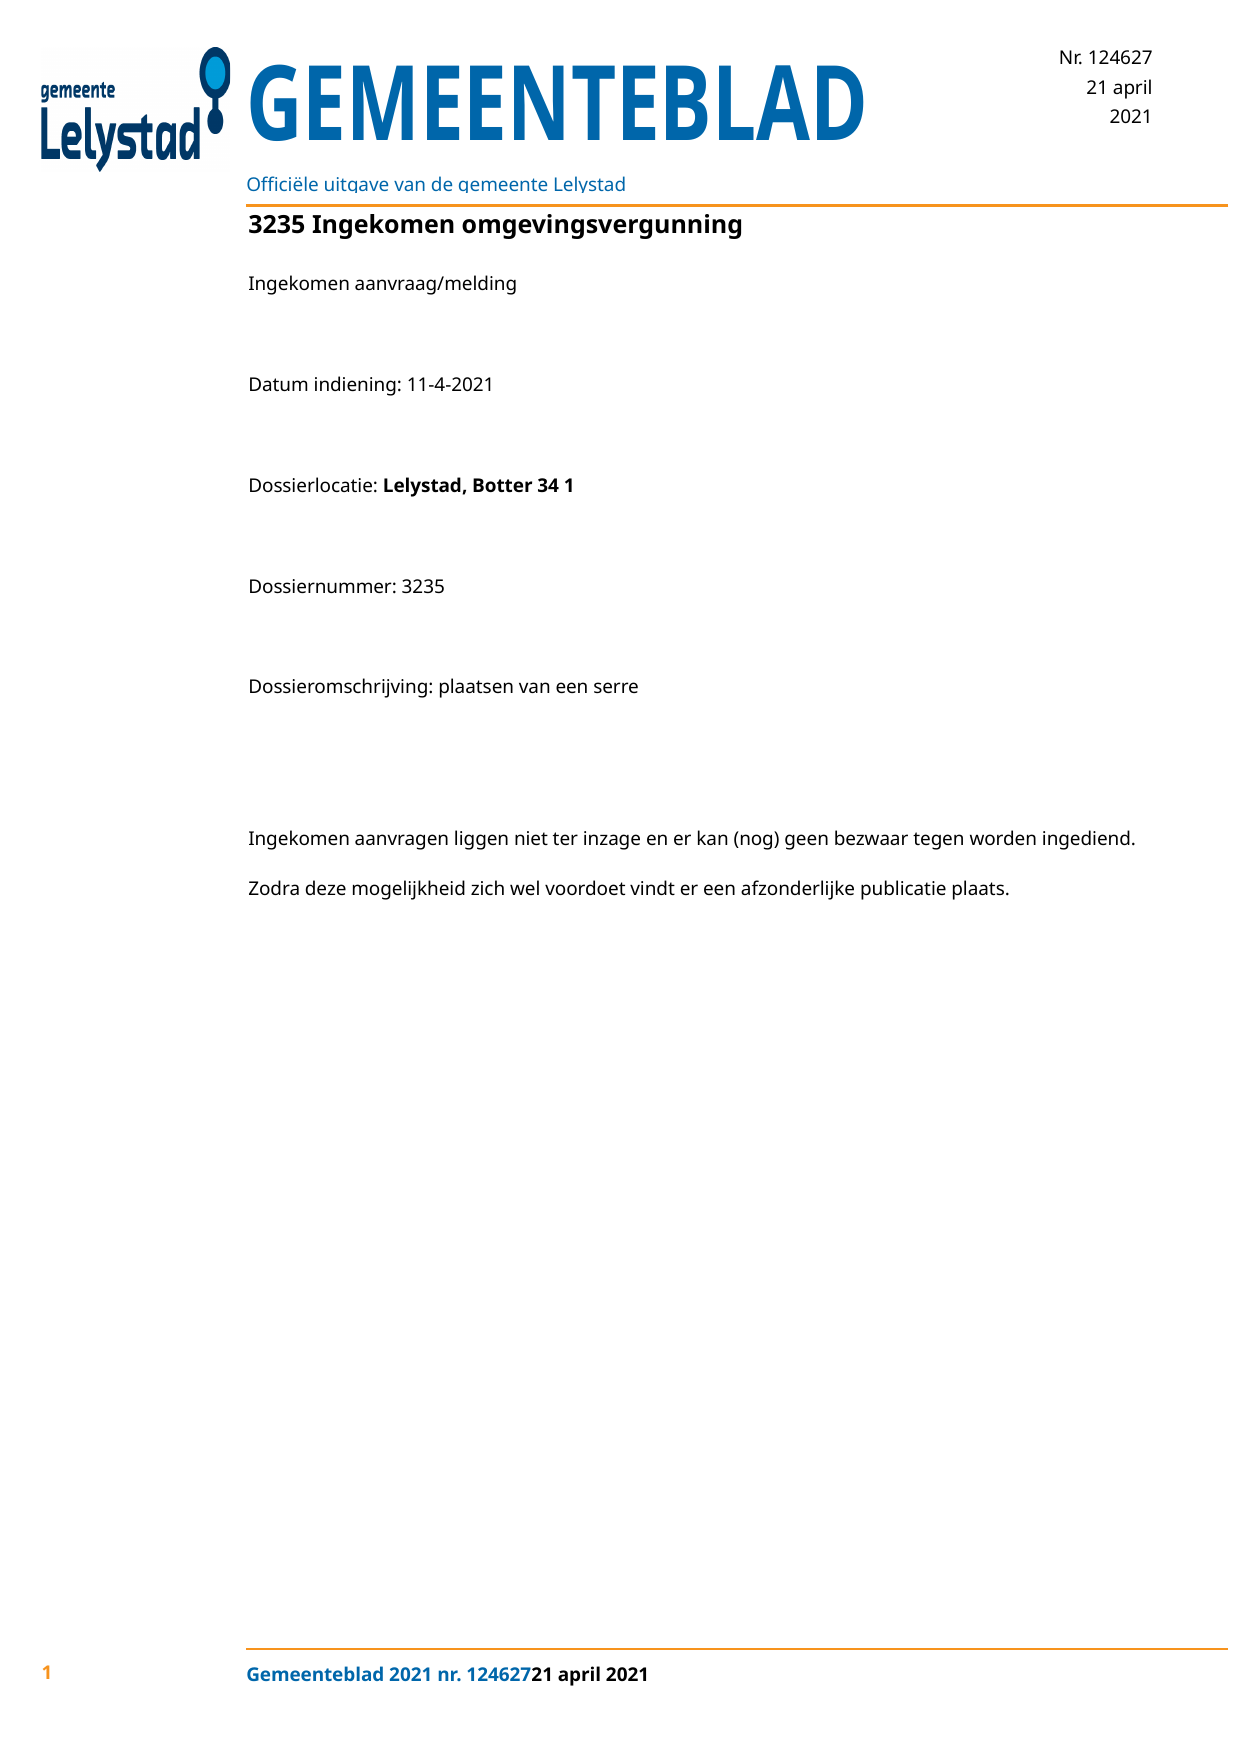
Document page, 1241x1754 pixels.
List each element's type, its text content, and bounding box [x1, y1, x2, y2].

text Datum indiening: 11-4-2021 [248, 371, 1152, 397]
picture [41, 47, 231, 172]
text Dossierlocatie: Lelystad, Botter 34 1 [248, 472, 1152, 498]
text 3235 Ingekomen omgevingsvergunning [248, 207, 1152, 241]
text Dossiernummer: 3235 [248, 573, 1152, 598]
text Ingekomen aanvragen liggen niet ter inzage en er kan (nog) geen bezwaar tegen worden ingediend. [248, 825, 1152, 851]
text Zodra deze mogelijkheid zich wel voordoet vindt er een afzonderlijke publicatie plaats. [248, 875, 1152, 901]
text Ingekomen aanvraag/melding [248, 270, 1152, 296]
text Dossieromschrijving: plaatsen van een serre [248, 674, 1152, 699]
